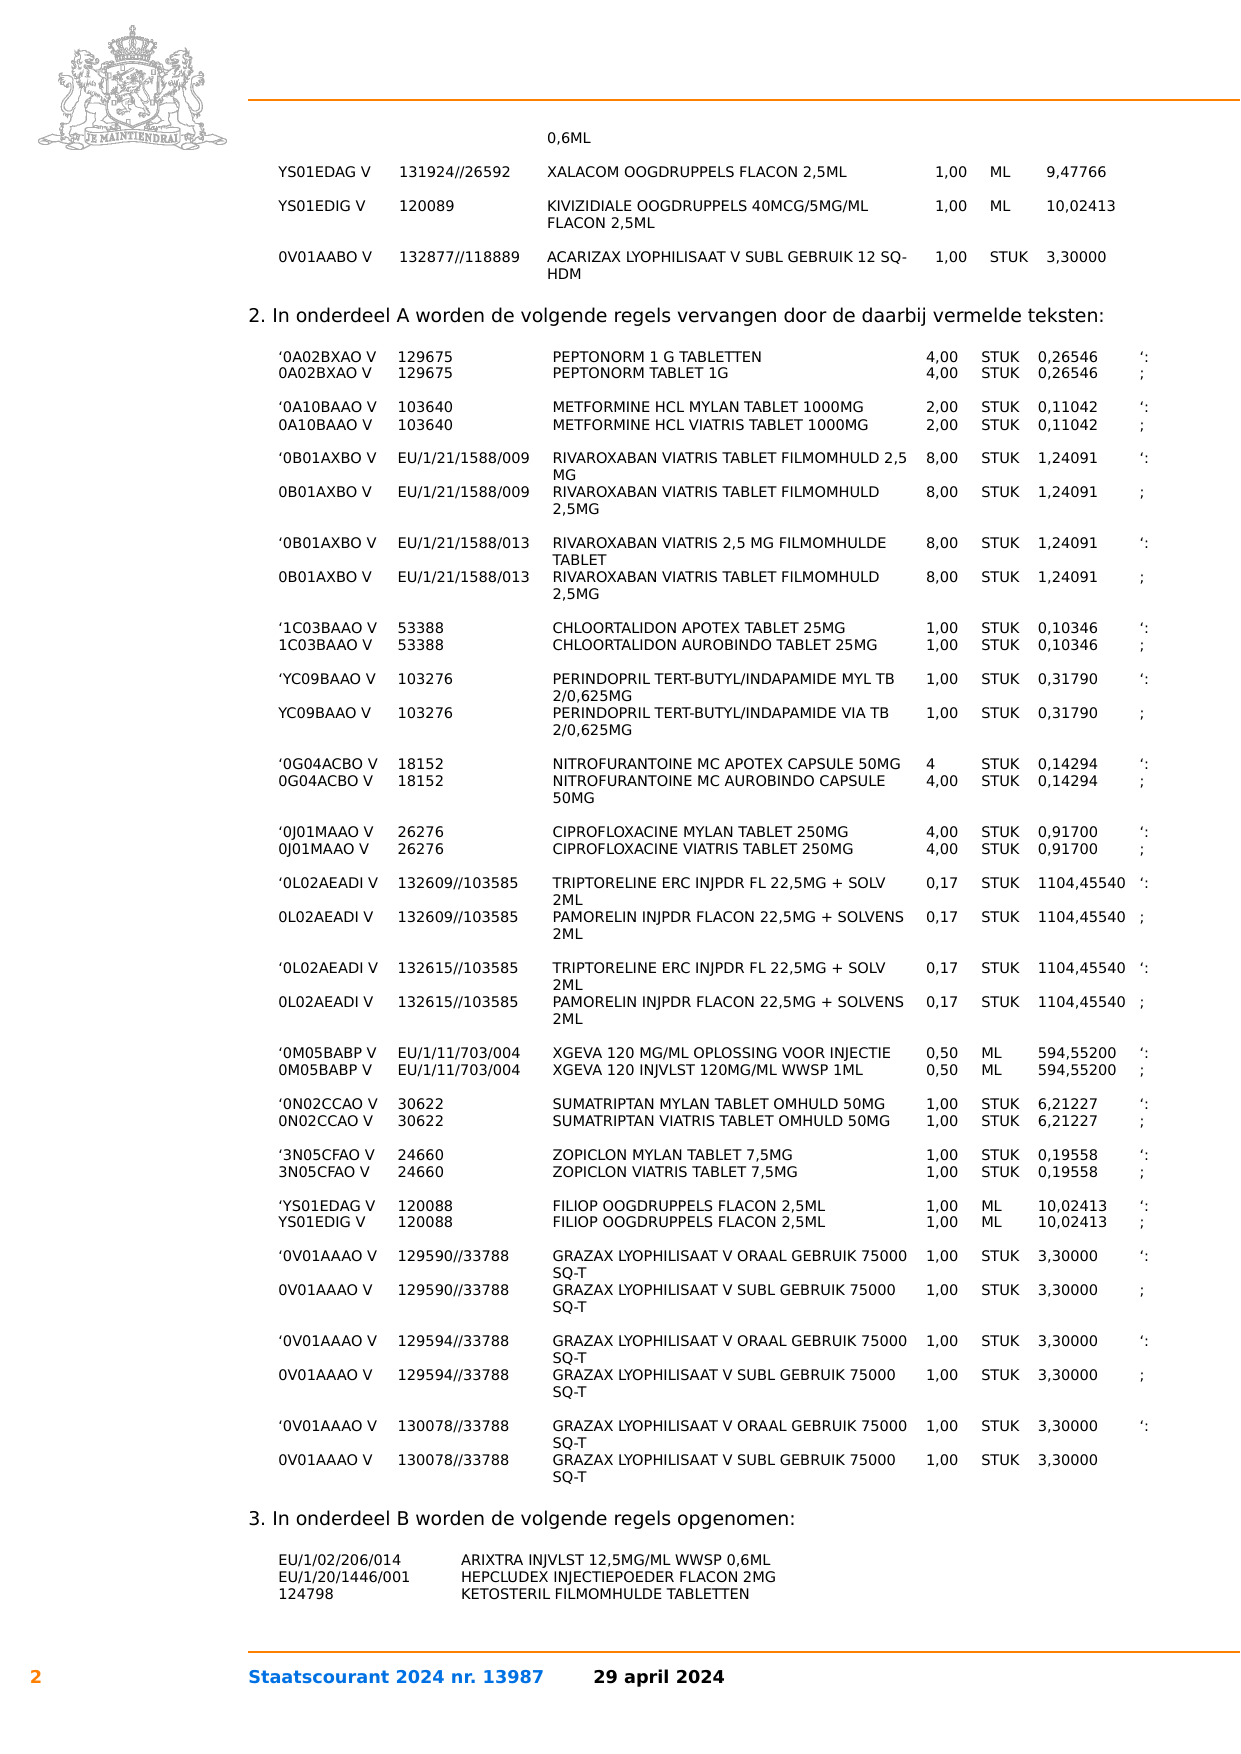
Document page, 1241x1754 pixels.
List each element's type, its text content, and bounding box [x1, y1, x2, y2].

table_cell 3,30000 [1032, 1367, 1133, 1401]
table_cell 0,50 [920, 1062, 975, 1078]
table_cell [278, 739, 1163, 756]
table_cell ; [1133, 705, 1163, 739]
table_cell 3,30000 [1032, 1333, 1133, 1367]
table_cell YC09BAAO V [278, 705, 391, 739]
table_cell ; [1133, 416, 1163, 433]
table_cell [278, 232, 1163, 249]
table_cell SUMATRIPTAN MYLAN TABLET OMHULD 50MG [546, 1096, 920, 1112]
table_cell ; [1133, 569, 1163, 603]
table_cell 129590//33788 [391, 1282, 546, 1316]
table_cell 1104,45540 [1032, 909, 1133, 943]
table_cell 1,00 [920, 1418, 975, 1452]
table_cell 0L02AEADI V [278, 994, 391, 1028]
table_cell ML [975, 1198, 1032, 1214]
table_cell 1,00 [920, 1214, 975, 1231]
table_cell YS01EDAG V [278, 164, 393, 181]
table_cell STUK [975, 994, 1032, 1028]
table_cell 0,10346 [1032, 637, 1133, 654]
table_cell 1,24091 [1032, 569, 1133, 603]
table_cell 4,00 [920, 824, 975, 841]
table_cell 9,47766 [1040, 164, 1163, 181]
table_cell 26276 [391, 824, 546, 841]
table_cell HEPCLUDEX INJECTIEPOEDER FLACON 2MG [455, 1569, 1163, 1586]
table_cell [929, 181, 984, 198]
table_cell ‘: [1133, 756, 1163, 773]
table_cell 0A02BXAO V [278, 365, 391, 382]
table_cell ‘0M05BABP V [278, 1045, 391, 1062]
table_cell ; [1133, 1164, 1163, 1180]
table_cell GRAZAX LYOPHILISAAT V SUBL GEBRUIK 75000 SQ-T [546, 1282, 920, 1316]
table_cell 0V01AAAO V [278, 1282, 391, 1316]
table_cell ‘0L02AEADI V [278, 875, 391, 909]
table_cell ; [1133, 994, 1163, 1028]
table_cell ; [1133, 909, 1163, 943]
table_cell ‘: [1133, 875, 1163, 909]
table_cell ; [1133, 1062, 1163, 1078]
table_cell 4,00 [920, 773, 975, 807]
table_cell 129594//33788 [391, 1333, 546, 1367]
table_cell ; [1133, 773, 1163, 807]
table_cell ‘YS01EDAG V [278, 1198, 391, 1214]
table_cell 0,19558 [1032, 1146, 1133, 1163]
table_cell EU/1/21/1588/013 [391, 569, 546, 603]
table_cell STUK [975, 705, 1032, 739]
table_cell 0V01AAAO V [278, 1452, 391, 1486]
table_cell ZOPICLON VIATRIS TABLET 7,5MG [546, 1164, 920, 1180]
table_cell 0,17 [920, 909, 975, 943]
table_cell ‘: [1133, 1146, 1163, 1163]
table_cell STUK [975, 399, 1032, 416]
table_cell YS01EDIG V [278, 198, 393, 232]
table_cell 1,24091 [1032, 535, 1133, 569]
table_cell ‘0N02CCAO V [278, 1096, 391, 1112]
table_cell ‘: [1133, 1248, 1163, 1282]
table_cell PEPTONORM TABLET 1G [546, 365, 920, 382]
table_cell 124798 [278, 1586, 455, 1603]
table_cell STUK [975, 960, 1032, 994]
table_cell 1,00 [920, 637, 975, 654]
table_cell STUK [984, 249, 1040, 283]
table_cell STUK [975, 824, 1032, 841]
table_cell 1C03BAAO V [278, 637, 391, 654]
table_cell 1,00 [920, 705, 975, 739]
table_cell 0,11042 [1032, 399, 1133, 416]
table_cell 0,91700 [1032, 841, 1133, 858]
table_cell ‘: [1133, 1333, 1163, 1367]
table_cell ‘: [1133, 620, 1163, 637]
table_cell 1,24091 [1032, 484, 1133, 518]
table_cell ACARIZAX LYOPHILISAAT V SUBL GEBRUIK 12 SQ-HDM [541, 249, 929, 283]
table_header 0,26546 [1032, 349, 1133, 365]
table_cell 8,00 [920, 484, 975, 518]
table_cell 0,14294 [1032, 773, 1133, 807]
table_cell STUK [975, 1248, 1032, 1282]
table_cell ; [1133, 1214, 1163, 1231]
table_cell 0,26546 [1032, 365, 1133, 382]
table_cell ‘: [1133, 1045, 1163, 1062]
table_cell PAMORELIN INJPDR FLACON 22,5MG + SOLVENS 2ML [546, 994, 920, 1028]
table_cell [546, 1231, 920, 1248]
table_cell STUK [975, 1146, 1032, 1163]
table_cell STUK [975, 909, 1032, 943]
table_cell 0,17 [920, 994, 975, 1028]
table_cell STUK [975, 1418, 1032, 1452]
table_cell [278, 1316, 1163, 1333]
table_cell 1,00 [920, 1452, 975, 1486]
table_cell 30622 [391, 1096, 546, 1112]
table_cell 4,00 [920, 841, 975, 858]
table_cell STUK [975, 1164, 1032, 1180]
table_cell 129594//33788 [391, 1367, 546, 1401]
table_cell 132615//103585 [391, 960, 546, 994]
table_cell STUK [975, 620, 1032, 637]
table_cell 24660 [391, 1164, 546, 1180]
table_cell XALACOM OOGDRUPPELS FLACON 2,5ML [541, 164, 929, 181]
table_cell 0N02CCAO V [278, 1113, 391, 1129]
table_cell 18152 [391, 773, 546, 807]
table_cell [1133, 1231, 1163, 1248]
table_cell 1,00 [920, 1096, 975, 1112]
table_cell ‘: [1133, 450, 1163, 484]
table_cell 1,00 [920, 1113, 975, 1129]
table_cell 1104,45540 [1032, 994, 1133, 1028]
table_cell [278, 807, 1163, 824]
table_cell ; [1133, 484, 1163, 518]
table_cell 0,17 [920, 960, 975, 994]
table_cell [278, 1079, 1163, 1096]
table_cell 594,55200 [1032, 1045, 1133, 1062]
table_cell 0B01AXBO V [278, 569, 391, 603]
table_cell [278, 1180, 1163, 1197]
table_cell GRAZAX LYOPHILISAAT V ORAAL GEBRUIK 75000 SQ-T [546, 1333, 920, 1367]
table_cell PERINDOPRIL TERT-BUTYL/INDAPAMIDE MYL TB 2/0,625MG [546, 671, 920, 705]
table_cell 103640 [391, 399, 546, 416]
table_cell 1,24091 [1032, 450, 1133, 484]
table_cell 4,00 [920, 365, 975, 382]
table_cell 130078//33788 [391, 1418, 546, 1452]
table_cell STUK [975, 1367, 1032, 1401]
table_cell ‘0J01MAAO V [278, 824, 391, 841]
table_cell 0,31790 [1032, 705, 1133, 739]
table_cell 1104,45540 [1032, 875, 1133, 909]
table_header PEPTONORM 1 G TABLETTEN [546, 349, 920, 365]
table_cell 0,14294 [1032, 756, 1133, 773]
table_cell ‘: [1133, 1418, 1163, 1452]
table_cell ‘: [1133, 960, 1163, 994]
table_cell 8,00 [920, 450, 975, 484]
table_cell CIPROFLOXACINE MYLAN TABLET 250MG [546, 824, 920, 841]
table_cell 130078//33788 [391, 1452, 546, 1486]
table_cell [278, 603, 1163, 620]
table_cell [984, 130, 1040, 147]
table_cell STUK [975, 841, 1032, 858]
table_cell 1,00 [920, 1248, 975, 1282]
table_cell 6,21227 [1032, 1113, 1133, 1129]
table_cell 3,30000 [1032, 1248, 1133, 1282]
table_cell STUK [975, 1452, 1032, 1486]
table_cell 103640 [391, 416, 546, 433]
table_cell NITROFURANTOINE MC AUROBINDO CAPSULE 50MG [546, 773, 920, 807]
table_cell ‘: [1133, 1198, 1163, 1214]
table_cell FILIOP OOGDRUPPELS FLACON 2,5ML [546, 1198, 920, 1214]
table_cell 0,6ML [541, 130, 929, 147]
table_cell 0,91700 [1032, 824, 1133, 841]
table_cell STUK [975, 569, 1032, 603]
table_cell [278, 858, 1163, 875]
table_cell SUMATRIPTAN VIATRIS TABLET OMHULD 50MG [546, 1113, 920, 1129]
table_cell [391, 1231, 546, 1248]
table_cell STUK [975, 671, 1032, 705]
table_cell 1,00 [920, 1198, 975, 1214]
table_cell 132609//103585 [391, 875, 546, 909]
table_cell 1,00 [920, 1333, 975, 1367]
table_cell 4 [920, 756, 975, 773]
table_cell GRAZAX LYOPHILISAAT V ORAAL GEBRUIK 75000 SQ-T [546, 1248, 920, 1282]
table_cell ‘: [1133, 1096, 1163, 1112]
table_cell STUK [975, 1096, 1032, 1112]
table_cell 53388 [391, 620, 546, 637]
table_cell STUK [975, 450, 1032, 484]
table_cell 10,02413 [1032, 1198, 1133, 1214]
table_cell TRIPTORELINE ERC INJPDR FL 22,5MG + SOLV 2ML [546, 875, 920, 909]
table_cell 0B01AXBO V [278, 484, 391, 518]
table_cell STUK [975, 484, 1032, 518]
table_cell ; [1133, 1367, 1163, 1401]
table_cell 18152 [391, 756, 546, 773]
table_cell STUK [975, 875, 1032, 909]
table_cell NITROFURANTOINE MC APOTEX CAPSULE 50MG [546, 756, 920, 773]
table_cell ML [984, 198, 1040, 232]
table_cell [278, 1028, 1163, 1044]
table_cell 1,00 [929, 249, 984, 283]
table_cell METFORMINE HCL MYLAN TABLET 1000MG [546, 399, 920, 416]
table_cell [278, 383, 1163, 399]
table_cell 2,00 [920, 399, 975, 416]
table_cell ; [1133, 365, 1163, 382]
table_cell ‘0A10BAAO V [278, 399, 391, 416]
table_cell 131924//26592 [393, 164, 541, 181]
table_cell 24660 [391, 1146, 546, 1163]
table_cell FILIOP OOGDRUPPELS FLACON 2,5ML [546, 1214, 920, 1231]
table_cell 0,50 [920, 1045, 975, 1062]
table_cell [393, 181, 541, 198]
table_cell TRIPTORELINE ERC INJPDR FL 22,5MG + SOLV 2ML [546, 960, 920, 994]
table_cell RIVAROXABAN VIATRIS TABLET FILMOMHULD 2,5MG [546, 569, 920, 603]
table_cell [975, 1231, 1032, 1248]
table_cell 120089 [393, 198, 541, 232]
table_cell [920, 1231, 975, 1248]
table_cell ‘YC09BAAO V [278, 671, 391, 705]
table_cell STUK [975, 773, 1032, 807]
table_cell 0L02AEADI V [278, 909, 391, 943]
table_header 4,00 [920, 349, 975, 365]
table_cell ML [984, 164, 1040, 181]
table_cell ‘0V01AAAO V [278, 1333, 391, 1367]
table_cell 10,02413 [1032, 1214, 1133, 1231]
table_cell STUK [975, 365, 1032, 382]
table_cell 0,17 [920, 875, 975, 909]
table_cell 2,00 [920, 416, 975, 433]
table_cell ‘0B01AXBO V [278, 450, 391, 484]
table_cell CIPROFLOXACINE VIATRIS TABLET 250MG [546, 841, 920, 858]
table_cell [278, 1401, 1163, 1418]
table_header ‘: [1133, 349, 1163, 365]
table_cell PERINDOPRIL TERT-BUTYL/INDAPAMIDE VIA TB 2/0,625MG [546, 705, 920, 739]
table_cell ‘0V01AAAO V [278, 1248, 391, 1282]
table_cell STUK [975, 1333, 1032, 1367]
table_cell KETOSTERIL FILMOMHULDE TABLETTEN [455, 1586, 1163, 1603]
text 2. In onderdeel A worden de volgende regels vervangen door de daarbij vermelde teksten: [248, 304, 1163, 327]
table_cell STUK [975, 416, 1032, 433]
table_cell ML [975, 1045, 1032, 1062]
table_cell 0V01AAAO V [278, 1367, 391, 1401]
table_cell ‘0L02AEADI V [278, 960, 391, 994]
table_cell 132609//103585 [391, 909, 546, 943]
table_cell ‘3N05CFAO V [278, 1146, 391, 1163]
table_cell [929, 130, 984, 147]
table_cell [393, 130, 541, 147]
table_cell RIVAROXABAN VIATRIS TABLET FILMOMHULD 2,5MG [546, 484, 920, 518]
table_cell 129675 [391, 365, 546, 382]
table_cell 103276 [391, 671, 546, 705]
table_cell STUK [975, 1113, 1032, 1129]
table_cell 1,00 [920, 620, 975, 637]
table_cell 1,00 [929, 164, 984, 181]
table_cell [278, 943, 1163, 960]
table_cell ML [975, 1214, 1032, 1231]
table_cell [278, 433, 1163, 450]
table_cell 1,00 [920, 1282, 975, 1316]
table_cell YS01EDIG V [278, 1214, 391, 1231]
table_cell CHLOORTALIDON APOTEX TABLET 25MG [546, 620, 920, 637]
table_cell ‘: [1133, 671, 1163, 705]
table_cell EU/1/11/703/004 [391, 1045, 546, 1062]
table_cell ; [1133, 637, 1163, 654]
table_cell [278, 518, 1163, 535]
table_cell 3,30000 [1040, 249, 1163, 283]
table_cell 1,00 [920, 1164, 975, 1180]
table_cell 0A10BAAO V [278, 416, 391, 433]
table_cell 594,55200 [1032, 1062, 1133, 1078]
table_cell [278, 654, 1163, 671]
table_header 129675 [391, 349, 546, 365]
table_cell ‘0B01AXBO V [278, 535, 391, 569]
table_cell GRAZAX LYOPHILISAAT V ORAAL GEBRUIK 75000 SQ-T [546, 1418, 920, 1452]
table_cell 30622 [391, 1113, 546, 1129]
table_cell ‘1C03BAAO V [278, 620, 391, 637]
table_cell ‘: [1133, 824, 1163, 841]
table_cell ‘0G04ACBO V [278, 756, 391, 773]
table_cell EU/1/21/1588/009 [391, 450, 546, 484]
table_cell GRAZAX LYOPHILISAAT V SUBL GEBRUIK 75000 SQ-T [546, 1452, 920, 1486]
table_cell 53388 [391, 637, 546, 654]
table_cell [278, 130, 393, 147]
table_cell 0,11042 [1032, 416, 1133, 433]
table_cell ; [1133, 1282, 1163, 1316]
table_cell 132877//118889 [393, 249, 541, 283]
table_cell 0,31790 [1032, 671, 1133, 705]
table_cell 3,30000 [1032, 1452, 1133, 1486]
table_cell 120088 [391, 1198, 546, 1214]
table_cell 8,00 [920, 535, 975, 569]
table_cell [1133, 1452, 1163, 1486]
picture [38, 25, 227, 150]
table_cell [278, 1130, 1163, 1146]
table_cell ZOPICLON MYLAN TABLET 7,5MG [546, 1146, 920, 1163]
table_cell [1032, 1231, 1133, 1248]
table_cell RIVAROXABAN VIATRIS TABLET FILMOMHULD 2,5 MG [546, 450, 920, 484]
table_cell ‘0V01AAAO V [278, 1418, 391, 1452]
table_cell 132615//103585 [391, 994, 546, 1028]
table_cell EU/1/21/1588/009 [391, 484, 546, 518]
table_cell ; [1133, 1113, 1163, 1129]
table_cell 0M05BABP V [278, 1062, 391, 1078]
table_cell 1,00 [920, 671, 975, 705]
table_cell ‘: [1133, 535, 1163, 569]
table_cell EU/1/21/1588/013 [391, 535, 546, 569]
table_cell 0,19558 [1032, 1164, 1133, 1180]
table_cell 6,21227 [1032, 1096, 1133, 1112]
table_cell 1,00 [929, 198, 984, 232]
table_cell 3N05CFAO V [278, 1164, 391, 1180]
table_cell [278, 147, 1163, 164]
table_cell EU/1/11/703/004 [391, 1062, 546, 1078]
table_cell STUK [975, 637, 1032, 654]
table_cell 8,00 [920, 569, 975, 603]
table_header STUK [975, 349, 1032, 365]
table_cell 103276 [391, 705, 546, 739]
table_cell 3,30000 [1032, 1282, 1133, 1316]
table_cell STUK [975, 535, 1032, 569]
table_cell [278, 1231, 391, 1248]
table_cell 0J01MAAO V [278, 841, 391, 858]
table_header ‘0A02BXAO V [278, 349, 391, 365]
table_header EU/1/02/206/014 [278, 1552, 455, 1569]
table_cell [278, 181, 393, 198]
table_cell [1040, 130, 1163, 147]
table_cell [1040, 181, 1163, 198]
table_cell ‘: [1133, 399, 1163, 416]
table_cell 129590//33788 [391, 1248, 546, 1282]
table_cell XGEVA 120 MG/ML OPLOSSING VOOR INJECTIE [546, 1045, 920, 1062]
table_cell 1,00 [920, 1367, 975, 1401]
table_cell GRAZAX LYOPHILISAAT V SUBL GEBRUIK 75000 SQ-T [546, 1367, 920, 1401]
table_cell ; [1133, 841, 1163, 858]
table_cell 26276 [391, 841, 546, 858]
table_cell [984, 181, 1040, 198]
table_cell XGEVA 120 INJVLST 120MG/ML WWSP 1ML [546, 1062, 920, 1078]
table_cell EU/1/20/1446/001 [278, 1569, 455, 1586]
table_header ARIXTRA INJVLST 12,5MG/ML WWSP 0,6ML [455, 1552, 1163, 1569]
table_cell 1,00 [920, 1146, 975, 1163]
table_cell 3,30000 [1032, 1418, 1133, 1452]
table_cell 120088 [391, 1214, 546, 1231]
text 3. In onderdeel B worden de volgende regels opgenomen: [248, 1508, 1163, 1530]
table_cell STUK [975, 1282, 1032, 1316]
table_cell [541, 181, 929, 198]
table_cell CHLOORTALIDON AUROBINDO TABLET 25MG [546, 637, 920, 654]
table_cell RIVAROXABAN VIATRIS 2,5 MG FILMOMHULDE TABLET [546, 535, 920, 569]
table_cell ML [975, 1062, 1032, 1078]
table_cell PAMORELIN INJPDR FLACON 22,5MG + SOLVENS 2ML [546, 909, 920, 943]
table_cell STUK [975, 756, 1032, 773]
table_cell 10,02413 [1040, 198, 1163, 232]
table_cell METFORMINE HCL VIATRIS TABLET 1000MG [546, 416, 920, 433]
table_cell 0,10346 [1032, 620, 1133, 637]
table_cell 0G04ACBO V [278, 773, 391, 807]
table_cell 1104,45540 [1032, 960, 1133, 994]
table_cell 0V01AABO V [278, 249, 393, 283]
table_cell KIVIZIDIALE OOGDRUPPELS 40MCG/5MG/ML FLACON 2,5ML [541, 198, 929, 232]
